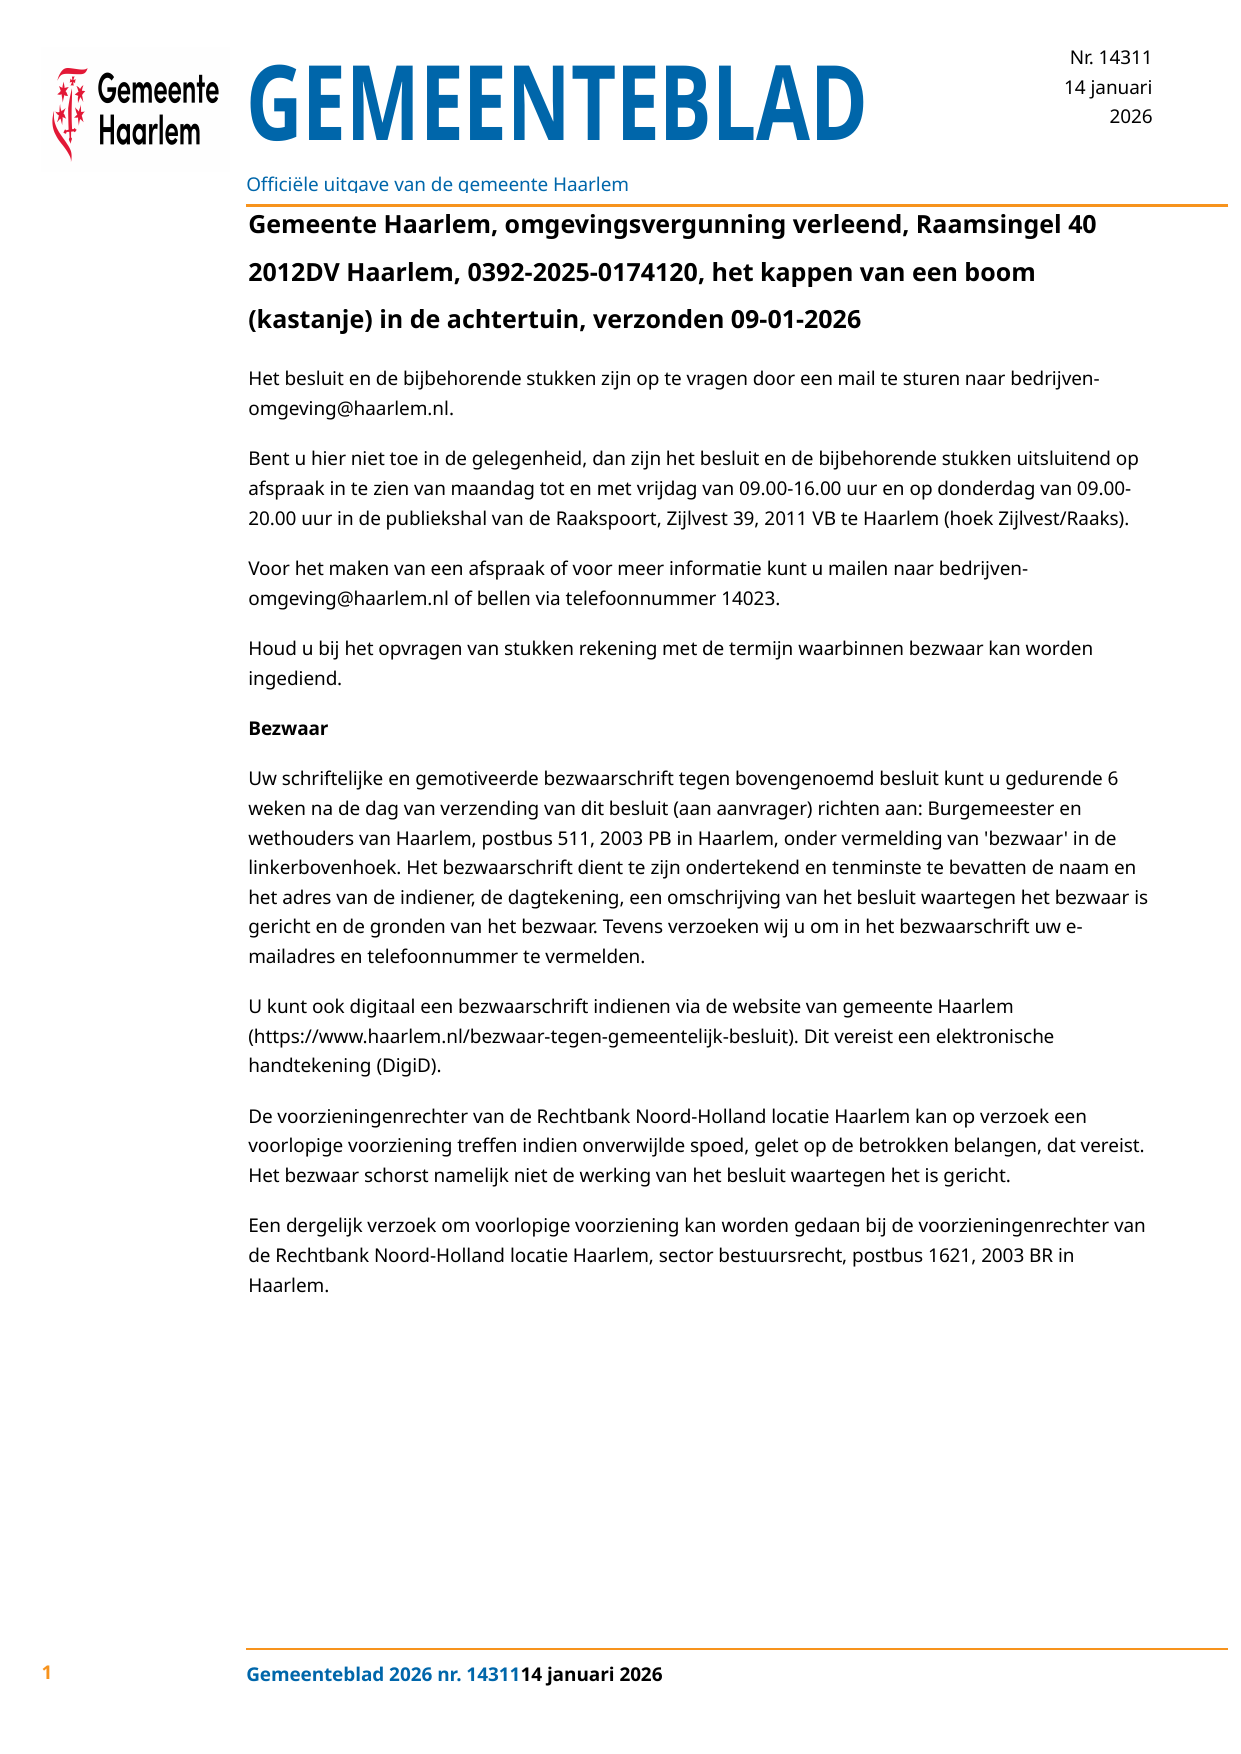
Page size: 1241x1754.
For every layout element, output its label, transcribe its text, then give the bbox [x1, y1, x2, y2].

text Een dergelijk verzoek om voorlopige voorziening kan worden gedaan bij de voorzieningenrechter van de Rechtbank Noord-Holland locatie Haarlem, sector bestuursrecht, postbus 1621, 2003 BR in Haarlem. [248, 1213, 1152, 1297]
text Het besluit en de bijbehorende stukken zijn op te vragen door een mail te sturen naar bedrijven-omgeving@haarlem.nl. [248, 366, 1152, 421]
text De voorzieningenrechter van de Rechtbank Noord-Holland locatie Haarlem kan op verzoek een voorlopige voorziening treffen indien onverwijlde spoed, gelet op de betrokken belangen, dat vereist. Het bezwaar schorst namelijk niet de werking van het besluit waartegen het is gericht. [248, 1103, 1152, 1188]
picture [41, 47, 231, 172]
text Voor het maken van een afspraak of voor meer informatie kunt u mailen naar bedrijven-omgeving@haarlem.nl of bellen via telefoonnummer 14023. [248, 555, 1152, 610]
text Uw schriftelijke en gemotiveerde bezwaarschrift tegen bovengenoemd besluit kunt u gedurende 6 weken na de dag van verzending van dit besluit (aan aanvrager) richten aan: Burgemeester en wethouders van Haarlem, postbus 511, 2003 PB in Haarlem, onder vermelding van 'bezwaar' in de linkerbovenhoek. Het bezwaarschrift dient te zijn ondertekend en tenminste te bevatten de naam en het adres van de indiener, de dagtekening, een omschrijving van het besluit waartegen het bezwaar is gericht en de gronden van het bezwaar. Tevens verzoeken wij u om in het bezwaarschrift uw e-mailadres en telefoonnummer te vermelden. [248, 766, 1152, 969]
text Bent u hier niet toe in de gelegenheid, dan zijn het besluit en de bijbehorende stukken uitsluitend op afspraak in te zien van maandag tot en met vrijdag van 09.00-16.00 uur en op donderdag van 09.00-20.00 uur in de publiekshal van de Raakspoort, Zijlvest 39, 2011 VB te Haarlem (hoek Zijlvest/Raaks). [248, 446, 1152, 530]
text U kunt ook digitaal een bezwaarschrift indienen via de website van gemeente Haarlem (https://www.haarlem.nl/bezwaar-tegen-gemeentelijk-besluit). Dit vereist een elektronische handtekening (DigiD). [248, 993, 1152, 1078]
text Bezwaar [248, 715, 1152, 741]
text Houd u bij het opvragen van stukken rekening met de termijn waarbinnen bezwaar kan worden ingediend. [248, 635, 1152, 690]
text Gemeente Haarlem, omgevingsvergunning verleend, Raamsingel 40 2012DV Haarlem, 0392-2025-0174120, het kappen van een boom (kastanje) in de achtertuin, verzonden 09-01-2026 [248, 207, 1152, 336]
